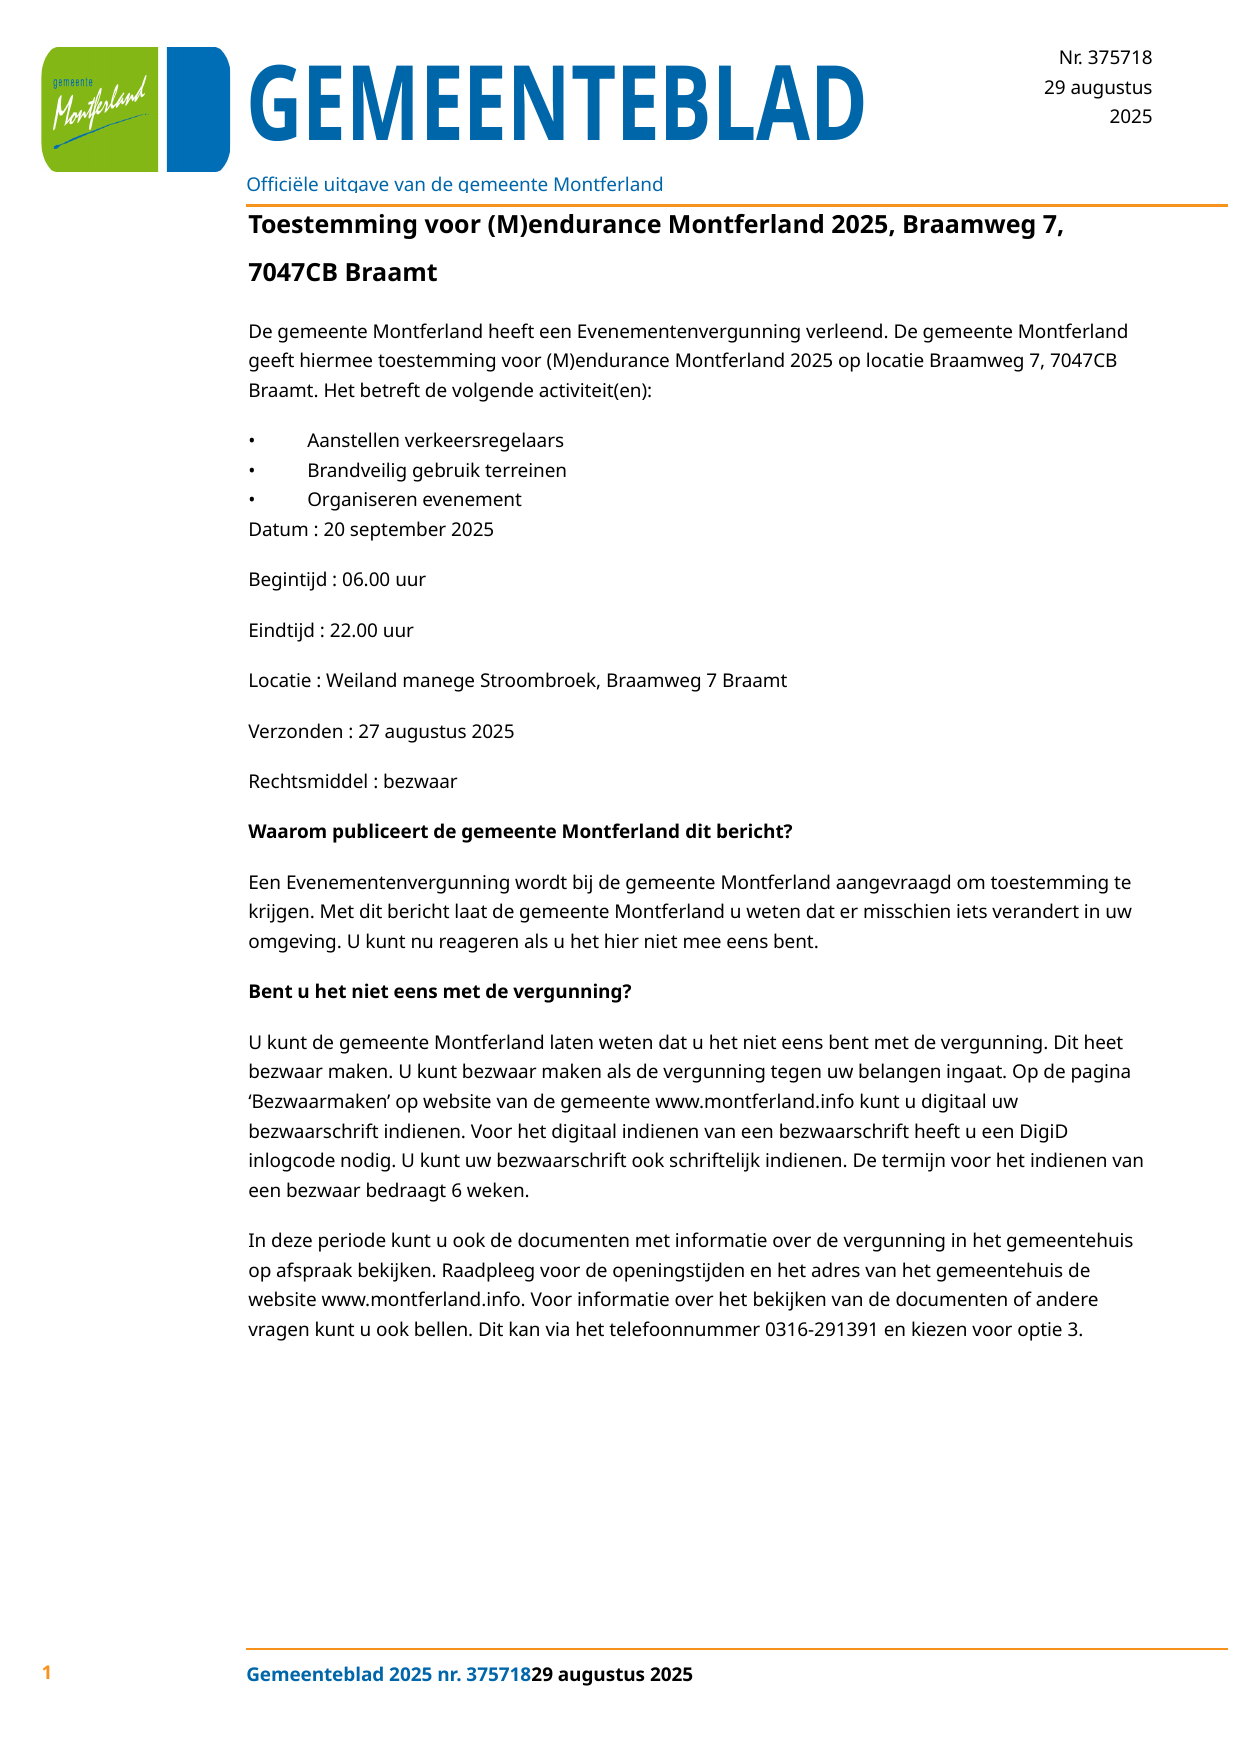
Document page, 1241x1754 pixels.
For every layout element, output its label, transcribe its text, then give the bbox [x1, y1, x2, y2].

list Brandveilig gebruik terreinen [248, 457, 1152, 483]
text De gemeente Montferland heeft een Evenementenvergunning verleend. De gemeente Montferland geeft hiermee toestemming voor (M)endurance Montferland 2025 op locatie Braamweg 7, 7047CB Braamt. Het betreft de volgende activiteit(en): [248, 318, 1152, 403]
text Eindtijd : 22.00 uur [248, 617, 1152, 643]
text Begintijd : 06.00 uur [248, 567, 1152, 592]
text Verzonden : 27 augustus 2025 [248, 718, 1152, 744]
picture [41, 47, 231, 172]
text In deze periode kunt u ook de documenten met informatie over de vergunning in het gemeentehuis op afspraak bekijken. Raadpleeg voor de openingstijden en het adres van het gemeentehuis de website www.montferland.info. Voor informatie over het bekijken van de documenten of andere vragen kunt u ook bellen. Dit kan via het telefoonnummer 0316-291391 en kiezen voor optie 3. [248, 1227, 1152, 1342]
text Een Evenementenvergunning wordt bij de gemeente Montferland aangevraagd om toestemming te krijgen. Met dit bericht laat de gemeente Montferland u weten dat er misschien iets verandert in uw omgeving. U kunt nu reageren als u het hier niet mee eens bent. [248, 869, 1152, 954]
text Bent u het niet eens met de vergunning? [248, 979, 1152, 1004]
list Aanstellen verkeersregelaars [248, 427, 1152, 453]
text Toestemming voor (M)endurance Montferland 2025, Braamweg 7, 7047CB Braamt [248, 207, 1152, 288]
list Organiseren evenement [248, 487, 1152, 512]
text Rechtsmiddel : bezwaar [248, 768, 1152, 794]
text U kunt de gemeente Montferland laten weten dat u het niet eens bent met de vergunning. Dit heet bezwaar maken. U kunt bezwaar maken als de vergunning tegen uw belangen ingaat. Op de pagina ‘Bezwaarmaken’ op website van de gemeente www.montferland.info kunt u digitaal uw bezwaarschrift indienen. Voor het digitaal indienen van een bezwaarschrift heeft u een DigiD inlogcode nodig. U kunt uw bezwaarschrift ook schriftelijk indienen. De termijn voor het indienen van een bezwaar bedraagt 6 weken. [248, 1029, 1152, 1203]
text Locatie : Weiland manege Stroombroek, Braamweg 7 Braamt [248, 667, 1152, 693]
text Datum : 20 september 2025 [248, 516, 1152, 542]
text Waarom publiceert de gemeente Montferland dit bericht? [248, 819, 1152, 844]
